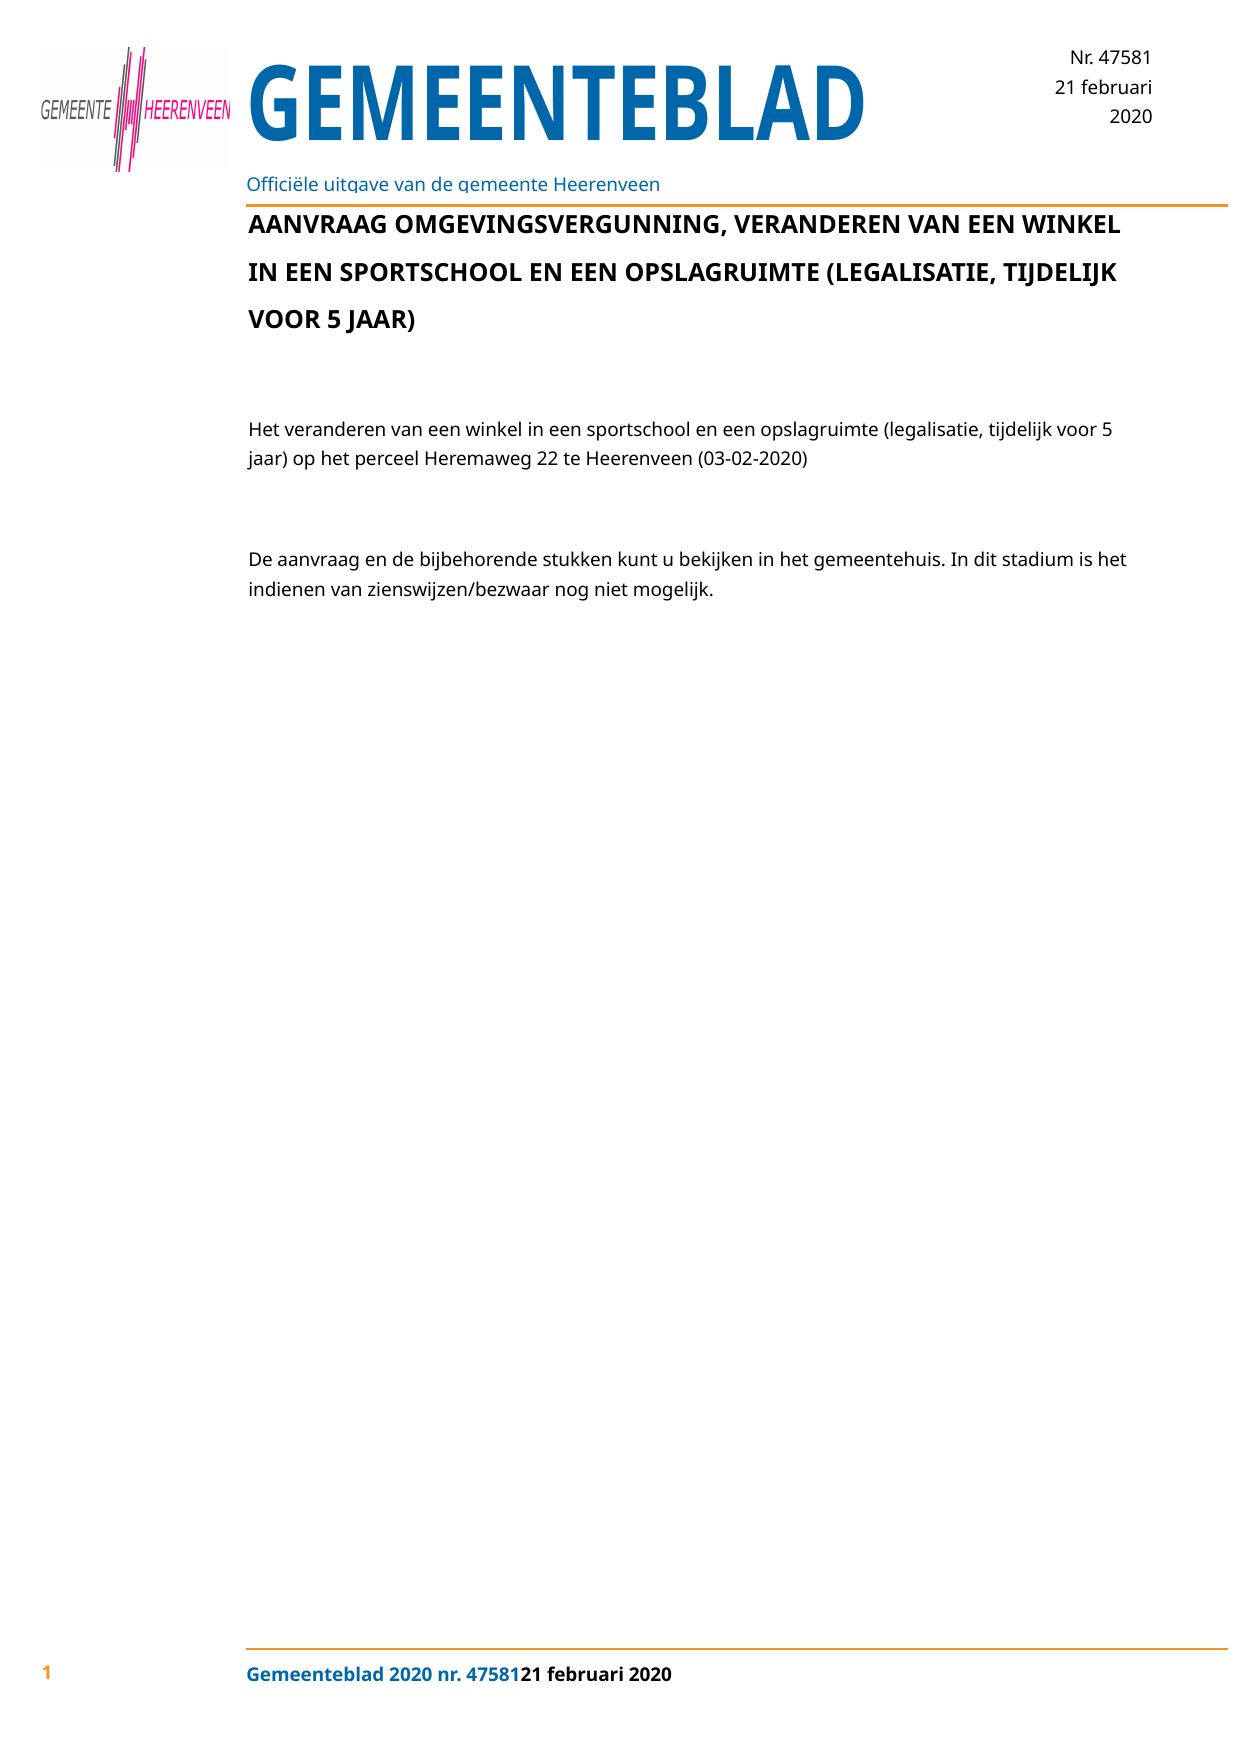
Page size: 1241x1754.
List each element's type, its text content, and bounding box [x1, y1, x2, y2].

text Het veranderen van een winkel in een sportschool en een opslagruimte (legalisatie, tijdelijk voor 5 jaar) op het perceel Heremaweg 22 te Heerenveen (03-02-2020) [248, 416, 1152, 471]
text De aanvraag en de bijbehorende stukken kunt u bekijken in het gemeentehuis. In dit stadium is het indienen van zienswijzen/bezwaar nog niet mogelijk. [248, 546, 1152, 602]
picture [41, 47, 231, 172]
text AANVRAAG OMGEVINGSVERGUNNING, VERANDEREN VAN EEN WINKEL IN EEN SPORTSCHOOL EN EEN OPSLAGRUIMTE (LEGALISATIE, TIJDELIJK VOOR 5 JAAR) [248, 207, 1152, 336]
